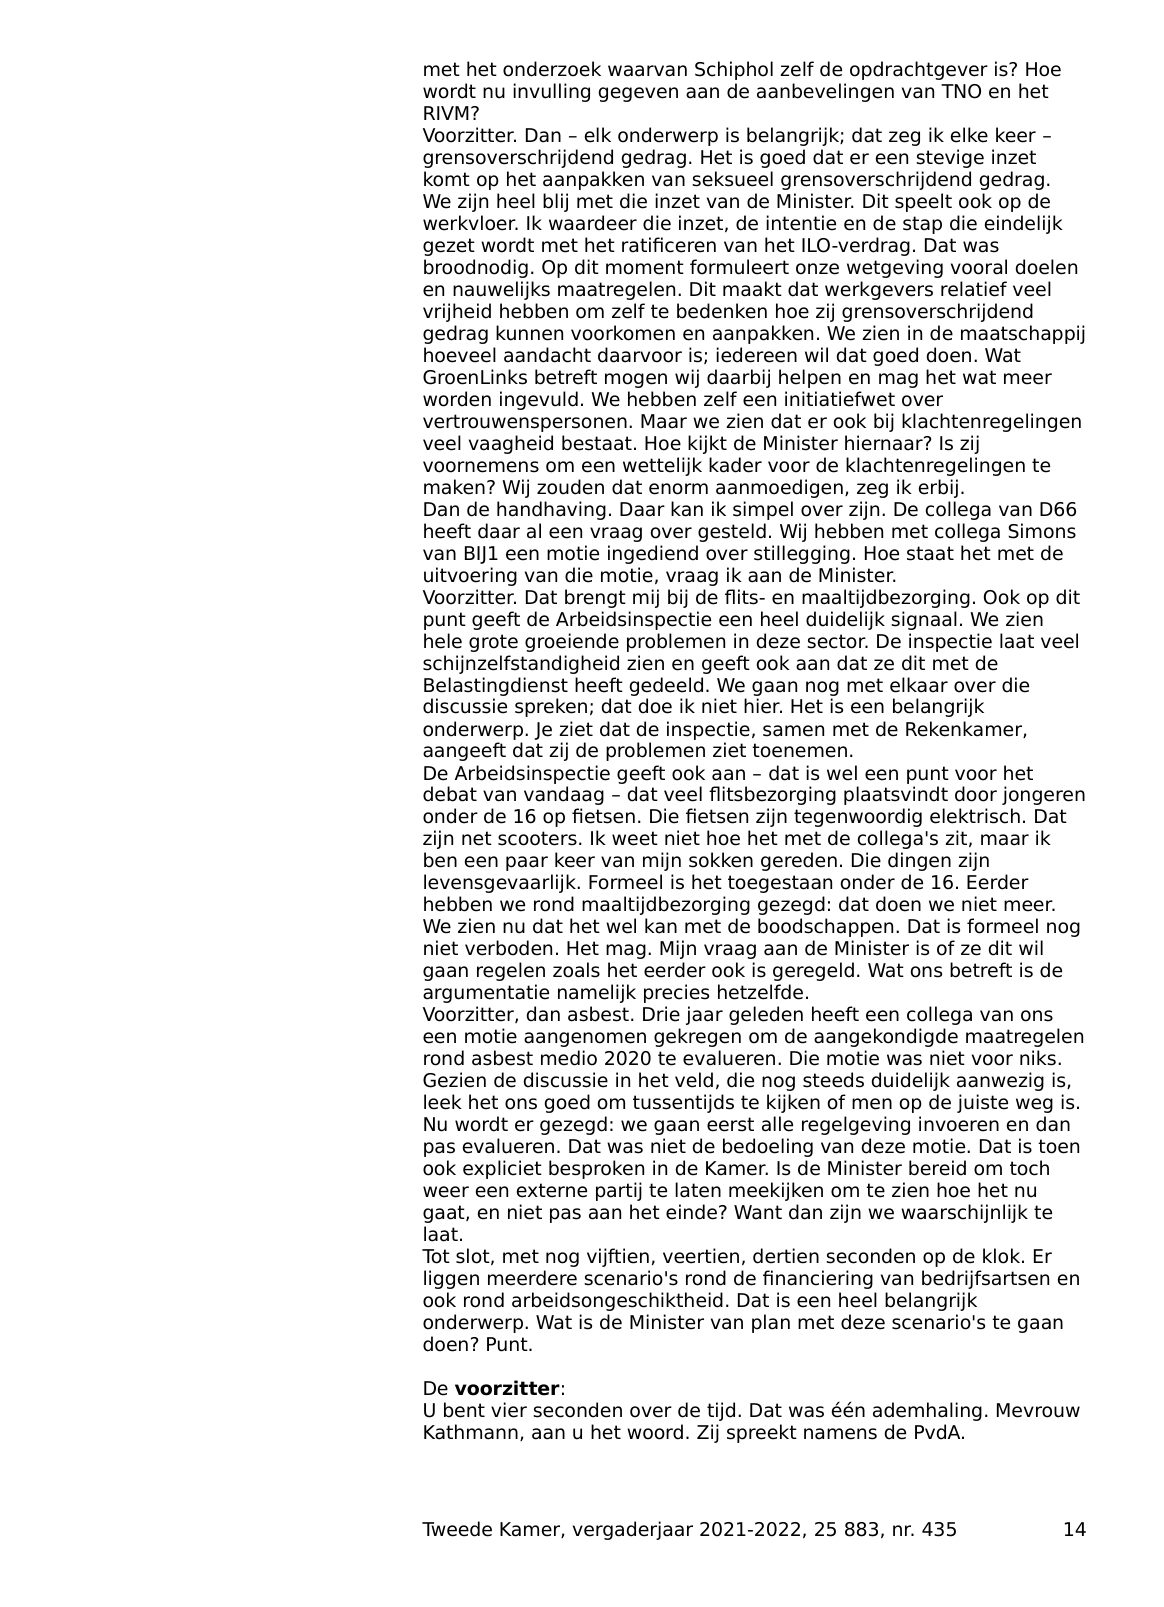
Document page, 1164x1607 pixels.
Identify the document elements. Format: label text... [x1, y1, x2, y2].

text Voorzitter. Dan – elk onderwerp is belangrijk; dat zeg ik elke keer – grensoverschrijdend gedrag. Het is goed dat er een stevige inzet komt op het aanpakken van seksueel grensoverschrijdend gedrag. We zijn heel blij met die inzet van de Minister. Dit speelt ook op de werkvloer. Ik waardeer die inzet, de intentie en de stap die eindelijk gezet wordt met het ratificeren van het ILO-verdrag. Dat was broodnodig. Op dit moment formuleert onze wetgeving vooral doelen en nauwelijks maatregelen. Dit maakt dat werkgevers relatief veel vrijheid hebben om zelf te bedenken hoe zij grensoverschrijdend gedrag kunnen voorkomen en aanpakken. We zien in de maatschappij hoeveel aandacht daarvoor is; iedereen wil dat goed doen. Wat GroenLinks betreft mogen wij daarbij helpen en mag het wat meer worden ingevuld. We hebben zelf een initiatiefwet over vertrouwenspersonen. Maar we zien dat er ook bij klachtenregelingen veel vaagheid bestaat. Hoe kijkt de Minister hiernaar? Is zij voornemens om een wettelijk kader voor de klachtenregelingen te maken? Wij zouden dat enorm aanmoedigen, zeg ik erbij. [422, 125, 1087, 499]
text met het onderzoek waarvan Schiphol zelf de opdrachtgever is? Hoe wordt nu invulling gegeven aan de aanbevelingen van TNO en het RIVM? [422, 59, 1087, 125]
text De voorzitter: [422, 1378, 1087, 1400]
text Tot slot, met nog vijftien, veertien, dertien seconden op de klok. Er liggen meerdere scenario's rond de financiering van bedrijfsartsen en ook rond arbeidsongeschiktheid. Dat is een heel belangrijk onderwerp. Wat is de Minister van plan met deze scenario's te gaan doen? Punt. [422, 1246, 1087, 1356]
text Dan de handhaving. Daar kan ik simpel over zijn. De collega van D66 heeft daar al een vraag over gesteld. Wij hebben met collega Simons van BIJ1 een motie ingediend over stillegging. Hoe staat het met de uitvoering van die motie, vraag ik aan de Minister. [422, 499, 1087, 587]
text De Arbeidsinspectie geeft ook aan – dat is wel een punt voor het debat van vandaag – dat veel flitsbezorging plaatsvindt door jongeren onder de 16 op fietsen. Die fietsen zijn tegenwoordig elektrisch. Dat zijn net scooters. Ik weet niet hoe het met de collega's zit, maar ik ben een paar keer van mijn sokken gereden. Die dingen zijn levensgevaarlijk. Formeel is het toegestaan onder de 16. Eerder hebben we rond maaltijdbezorging gezegd: dat doen we niet meer. We zien nu dat het wel kan met de boodschappen. Dat is formeel nog niet verboden. Het mag. Mijn vraag aan de Minister is of ze dit wil gaan regelen zoals het eerder ook is geregeld. Wat ons betreft is de argumentatie namelijk precies hetzelfde. [422, 762, 1087, 1004]
text U bent vier seconden over de tijd. Dat was één ademhaling. Mevrouw Kathmann, aan u het woord. Zij spreekt namens de PvdA. [422, 1400, 1087, 1444]
text Voorzitter. Dat brengt mij bij de flits- en maaltijdbezorging. Ook op dit punt geeft de Arbeidsinspectie een heel duidelijk signaal. We zien hele grote groeiende problemen in deze sector. De inspectie laat veel schijnzelfstandigheid zien en geeft ook aan dat ze dit met de Belastingdienst heeft gedeeld. We gaan nog met elkaar over die discussie spreken; dat doe ik niet hier. Het is een belangrijk onderwerp. Je ziet dat de inspectie, samen met de Rekenkamer, aangeeft dat zij de problemen ziet toenemen. [422, 587, 1087, 762]
text Voorzitter, dan asbest. Drie jaar geleden heeft een collega van ons een motie aangenomen gekregen om de aangekondigde maatregelen rond asbest medio 2020 te evalueren. Die motie was niet voor niks. Gezien de discussie in het veld, die nog steeds duidelijk aanwezig is, leek het ons goed om tussentijds te kijken of men op de juiste weg is. Nu wordt er gezegd: we gaan eerst alle regelgeving invoeren en dan pas evalueren. Dat was niet de bedoeling van deze motie. Dat is toen ook expliciet besproken in de Kamer. Is de Minister bereid om toch weer een externe partij te laten meekijken om te zien hoe het nu gaat, en niet pas aan het einde? Want dan zijn we waarschijnlijk te laat. [422, 1004, 1087, 1246]
